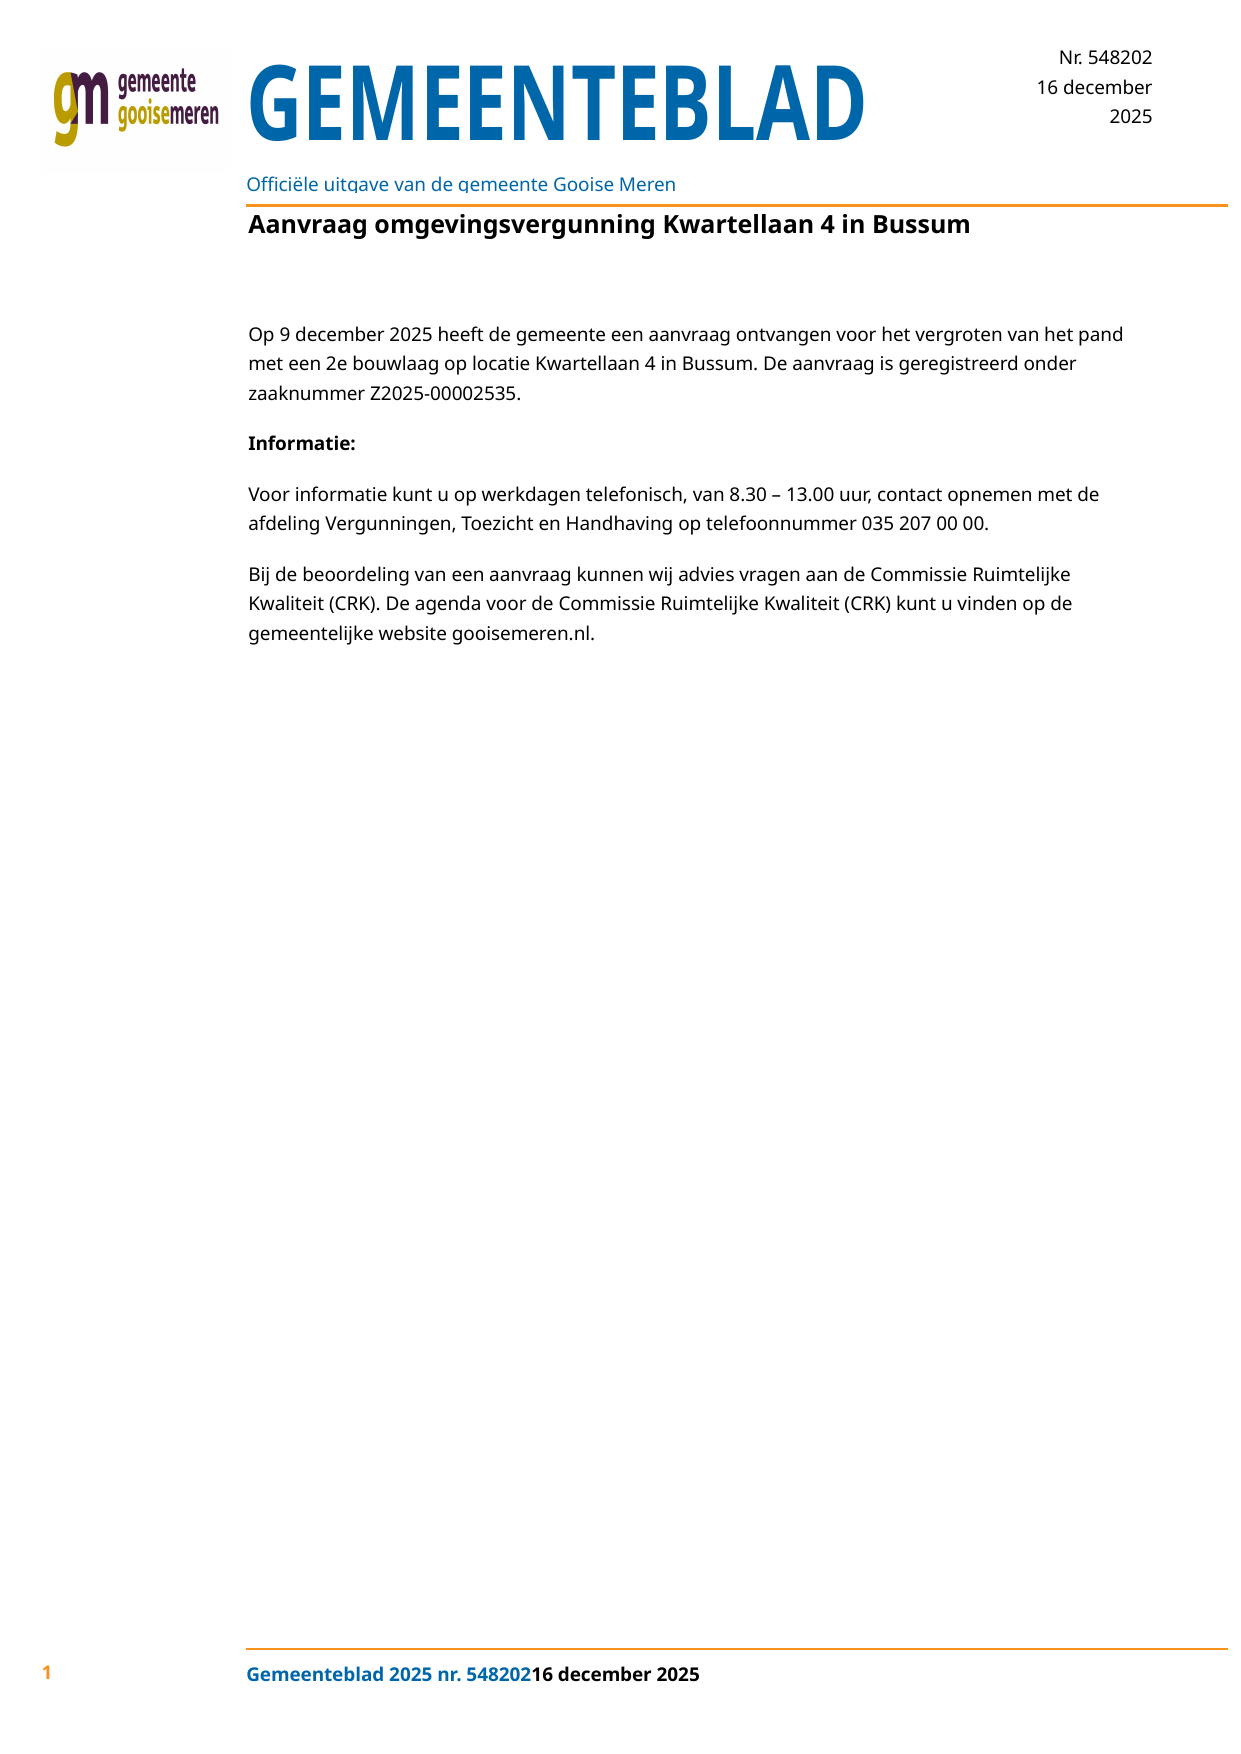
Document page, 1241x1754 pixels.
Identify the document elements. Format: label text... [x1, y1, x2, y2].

picture [41, 47, 231, 172]
text Op 9 december 2025 heeft de gemeente een aanvraag ontvangen voor het vergroten van het pand met een 2e bouwlaag op locatie Kwartellaan 4 in Bussum. De aanvraag is geregistreerd onder zaaknummer Z2025-00002535. [248, 321, 1152, 406]
text Informatie: [248, 430, 1152, 456]
text Voor informatie kunt u op werkdagen telefonisch, van 8.30 – 13.00 uur, contact opnemen met de afdeling Vergunningen, Toezicht en Handhaving op telefoonnummer 035 207 00 00. [248, 481, 1152, 536]
text Bij de beoordeling van een aanvraag kunnen wij advies vragen aan de Commissie Ruimtelijke Kwaliteit (CRK). De agenda voor de Commissie Ruimtelijke Kwaliteit (CRK) kunt u vinden op de gemeentelijke website gooisemeren.nl. [248, 561, 1152, 646]
text Aanvraag omgevingsvergunning Kwartellaan 4 in Bussum [248, 207, 1152, 241]
